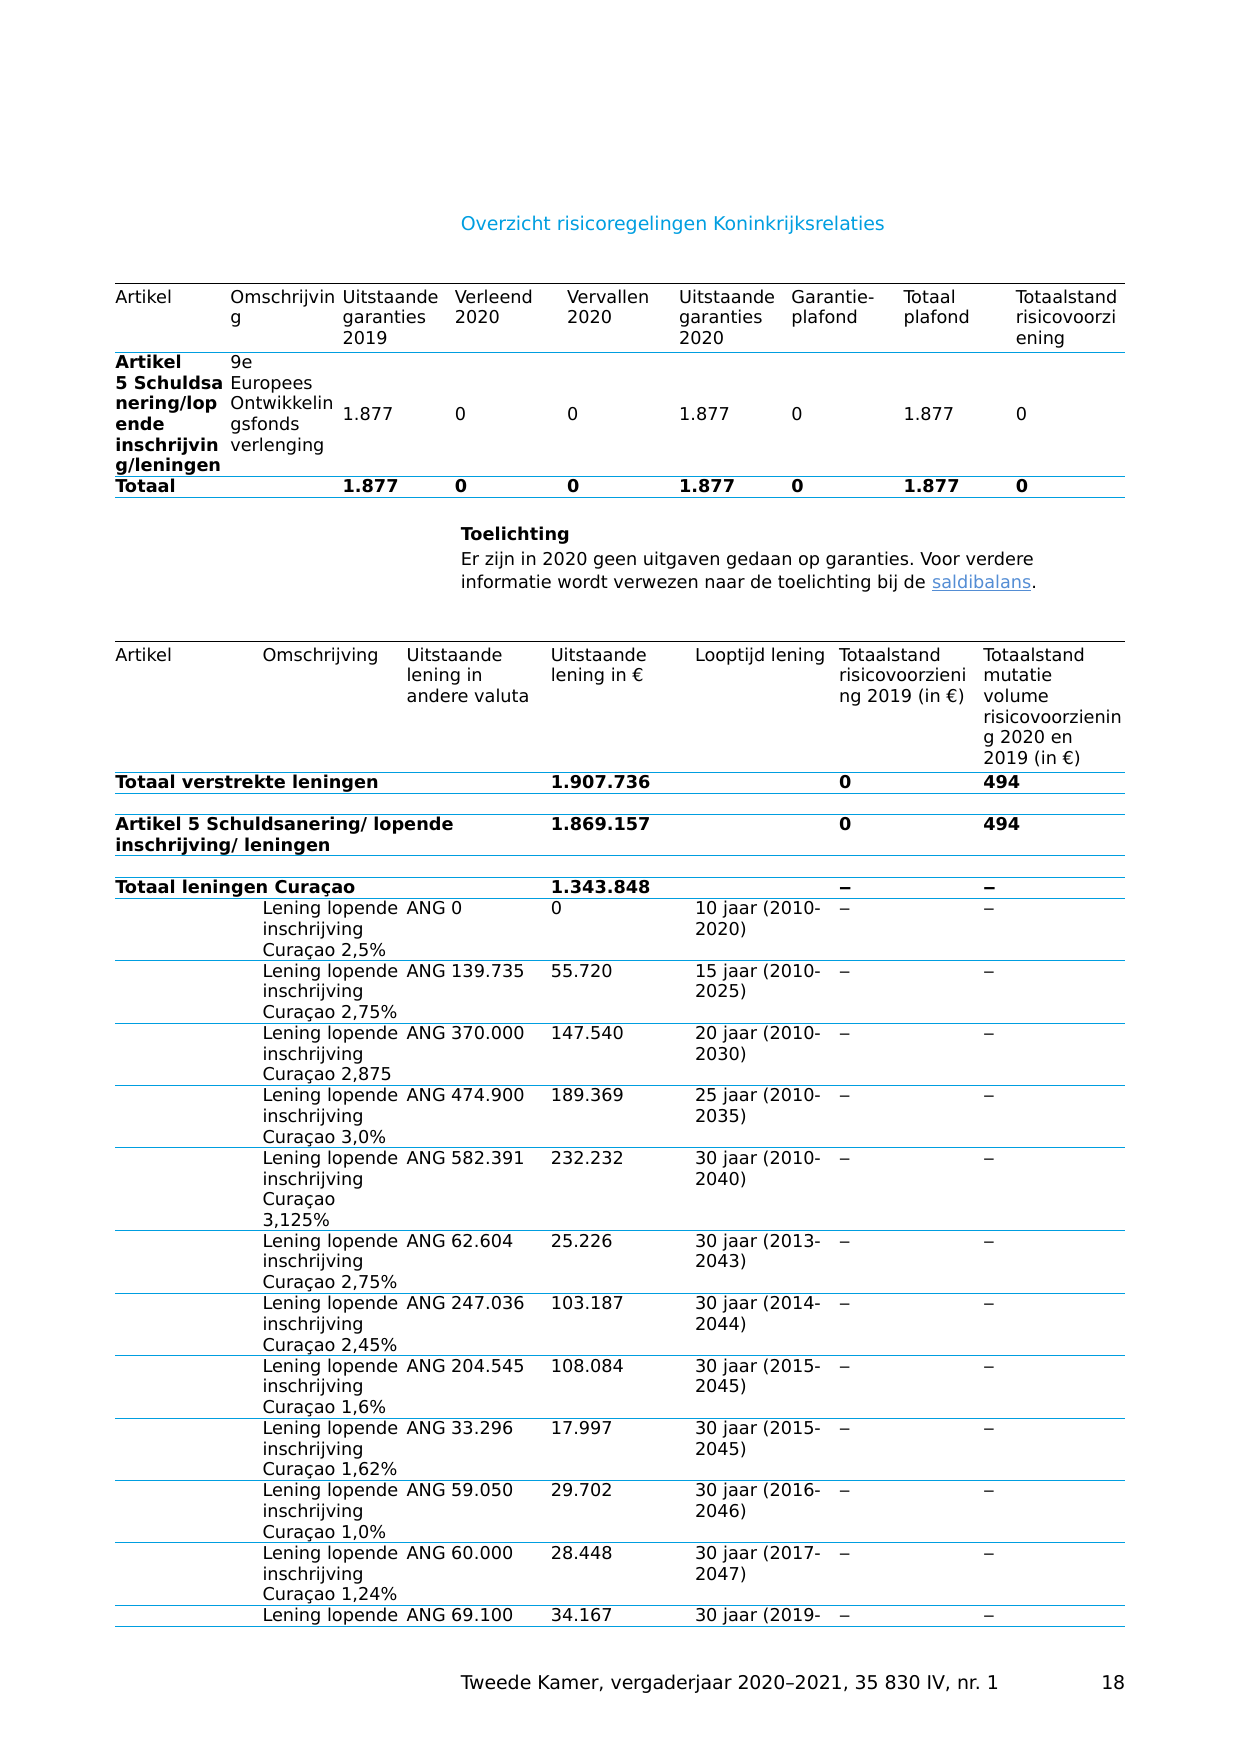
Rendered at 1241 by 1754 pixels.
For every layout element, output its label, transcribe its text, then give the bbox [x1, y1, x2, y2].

table_cell Totaal plafond [900, 284, 1013, 352]
table_cell 147.540 [548, 1024, 692, 1085]
table_cell 30 jaar (2015-2045) [692, 1419, 836, 1480]
table_cell Totaalstand mutatie volume risicovoorziening 2020 en 2019 (in €) [980, 642, 1125, 771]
table_cell ‒ [980, 878, 1125, 898]
table_cell ‒ [836, 1543, 980, 1605]
table_cell [115, 1419, 259, 1480]
table_cell ‒ [980, 1543, 1125, 1605]
table_cell 1.877 [900, 353, 1013, 476]
table_cell [692, 773, 836, 792]
table_cell Artikel [115, 284, 227, 352]
table_cell ANG 139.735 [404, 961, 548, 1022]
table_cell Lening lopende inschrijving Curaçao 3,0% [259, 1086, 403, 1147]
table_cell 17.997 [548, 1419, 692, 1480]
table_cell ‒ [980, 1294, 1125, 1355]
table_cell 55.720 [548, 961, 692, 1022]
table_cell Totaalstand risicovoorziening 2019 (in €) [836, 642, 980, 771]
table_cell ‒ [836, 961, 980, 1022]
table_cell 1.877 [340, 353, 452, 476]
table_cell ‒ [980, 1419, 1125, 1480]
table_cell ‒ [836, 1606, 980, 1626]
table_cell [115, 1148, 259, 1230]
table_cell 28.448 [548, 1543, 692, 1605]
table_cell ‒ [836, 899, 980, 960]
table_cell [548, 856, 692, 877]
table_cell 1.877 [340, 477, 452, 497]
table_cell 30 jaar (2013-2043) [692, 1231, 836, 1293]
table_cell Lening lopende inschrijving Curaçao 1,0% [259, 1481, 403, 1542]
table_cell Lening lopende inschrijving Curaçao 2,45% [259, 1294, 403, 1355]
table_cell [115, 794, 259, 814]
table_cell Omschrijving [259, 642, 403, 771]
table_cell 1.877 [676, 477, 788, 497]
table_cell 30 jaar (2010-2040) [692, 1148, 836, 1230]
table_cell [259, 856, 403, 877]
table_cell 494 [980, 773, 1125, 792]
table_cell 1.877 [676, 353, 788, 476]
table_cell ‒ [980, 1231, 1125, 1293]
table_cell [548, 794, 692, 814]
table_cell 30 jaar (2016-2046) [692, 1481, 836, 1542]
table_cell ‒ [836, 1356, 980, 1417]
table_cell ANG 474.900 [404, 1086, 548, 1147]
table_cell Lening lopende inschrijving Curaçao 3,125% [259, 1148, 403, 1230]
text Er zijn in 2020 geen uitgaven gedaan op garanties. Voor verdere informatie wordt verwezen naar de toelichting bij de saldibalans. [461, 547, 1125, 593]
table_cell [692, 815, 836, 855]
table_cell ‒ [836, 1148, 980, 1230]
table_cell 0 [1013, 477, 1125, 497]
table_cell [115, 1606, 259, 1626]
table_cell ANG 69.100 [404, 1606, 548, 1626]
table_cell Lening lopende [259, 1606, 403, 1626]
table_cell ANG 247.036 [404, 1294, 548, 1355]
table_cell [692, 794, 836, 814]
table_cell ANG 60.000 [404, 1543, 548, 1605]
table_cell ‒ [836, 878, 980, 898]
table_cell [115, 961, 259, 1022]
table_cell 0 [564, 477, 676, 497]
table_cell [259, 794, 403, 814]
table_cell Totaal leningen Curaçao [115, 878, 403, 898]
table_cell Lening lopende inschrijving Curaçao 2,5% [259, 899, 403, 960]
table_cell [115, 1356, 259, 1417]
table_cell [115, 1231, 259, 1293]
table_cell ‒ [836, 1024, 980, 1085]
table_cell [404, 856, 548, 877]
table_cell Lening lopende inschrijving Curaçao 1,24% [259, 1543, 403, 1605]
table_cell Lening lopende inschrijving Curaçao 2,75% [259, 1231, 403, 1293]
table_cell 30 jaar (2014-2044) [692, 1294, 836, 1355]
table_cell 1.907.736 [548, 773, 692, 792]
table_cell [836, 856, 980, 877]
table_cell 108.084 [548, 1356, 692, 1417]
table_cell ‒ [980, 1606, 1125, 1626]
table_cell ANG 204.545 [404, 1356, 548, 1417]
table_cell [692, 878, 836, 898]
table_cell 0 [1013, 353, 1125, 476]
table_cell ANG 370.000 [404, 1024, 548, 1085]
table_cell ANG 0 [404, 899, 548, 960]
table_cell 30 jaar (2015-2045) [692, 1356, 836, 1417]
table_cell ‒ [836, 1419, 980, 1480]
table_cell 25.226 [548, 1231, 692, 1293]
table_cell Artikel 5 Schuldsanering/ lopende inschrijving/ leningen [115, 815, 548, 855]
table_cell ANG 62.604 [404, 1231, 548, 1293]
table_cell [227, 477, 339, 497]
table_cell ‒ [980, 1356, 1125, 1417]
table_cell ANG 33.296 [404, 1419, 548, 1480]
table_cell 30 jaar (2019- [692, 1606, 836, 1626]
text Toelichting [461, 522, 1125, 545]
table_cell 15 jaar (2010-2025) [692, 961, 836, 1022]
table_cell [115, 1481, 259, 1542]
table_cell [980, 856, 1125, 877]
table_cell [980, 794, 1125, 814]
table_cell ANG 59.050 [404, 1481, 548, 1542]
table_cell 0 [452, 353, 564, 476]
table_cell ‒ [836, 1481, 980, 1542]
table_cell 25 jaar (2010-2035) [692, 1086, 836, 1147]
table_cell Uitstaande garanties 2020 [676, 284, 788, 352]
table_cell Vervallen 2020 [564, 284, 676, 352]
table_cell [404, 878, 548, 898]
table_cell [115, 856, 259, 877]
table_cell Verleend 2020 [452, 284, 564, 352]
table_cell [404, 794, 548, 814]
table_cell Totaalstand risicovoorziening [1013, 284, 1125, 352]
table_cell Uitstaande garanties 2019 [340, 284, 452, 352]
table_cell 0 [548, 899, 692, 960]
table_cell 1.869.157 [548, 815, 692, 855]
table_cell 232.232 [548, 1148, 692, 1230]
table_cell ‒ [836, 1086, 980, 1147]
table_cell 9e Europees Ontwikkelingsfonds verlenging [227, 353, 339, 476]
title Overzicht risicoregelingen Koninkrijksrelaties [461, 213, 1125, 235]
table_cell 1.877 [900, 477, 1013, 497]
table_cell Totaal [115, 477, 227, 497]
table_cell 0 [836, 773, 980, 792]
table_cell 0 [452, 477, 564, 497]
table_cell Artikel [115, 642, 259, 771]
table_cell [115, 1294, 259, 1355]
table_header Tabel 4 Overzicht verstrekte leningen (bedragen x € 1.000) per 31 december 2020 [115, 616, 1125, 641]
table_cell 103.187 [548, 1294, 692, 1355]
table_cell 0 [836, 815, 980, 855]
table_cell Omschrijving [227, 284, 339, 352]
table_cell 34.167 [548, 1606, 692, 1626]
table_cell Looptijd lening [692, 642, 836, 771]
table_cell 20 jaar (2010-2030) [692, 1024, 836, 1085]
table_cell 29.702 [548, 1481, 692, 1542]
table_cell Lening lopende inschrijving Curaçao 2,75% [259, 961, 403, 1022]
table_cell Artikel 5 Schuldsanering/lopende inschrijving/leningen [115, 353, 227, 476]
table_cell Lening lopende inschrijving Curaçao 1,6% [259, 1356, 403, 1417]
table_cell ‒ [980, 1148, 1125, 1230]
table_cell 189.369 [548, 1086, 692, 1147]
table_cell Lening lopende inschrijving Curaçao 2,875 [259, 1024, 403, 1085]
table_cell ‒ [980, 899, 1125, 960]
table_cell [115, 1086, 259, 1147]
table_cell Uitstaande lening in € [548, 642, 692, 771]
table_cell [692, 856, 836, 877]
table_cell ‒ [836, 1231, 980, 1293]
table_cell ‒ [980, 1481, 1125, 1542]
table_cell 1.343.848 [548, 878, 692, 898]
table_cell [836, 794, 980, 814]
table_cell Uitstaande lening in andere valuta [404, 642, 548, 771]
table_cell ‒ [980, 1086, 1125, 1147]
table_cell 0 [788, 477, 900, 497]
table_cell ANG 582.391 [404, 1148, 548, 1230]
table_cell 10 jaar (2010-2020) [692, 899, 836, 960]
table_cell Totaal verstrekte leningen [115, 773, 548, 792]
table_cell ‒ [836, 1294, 980, 1355]
table_cell Garantie- plafond [788, 284, 900, 352]
table_cell Lening lopende inschrijving Curaçao 1,62% [259, 1419, 403, 1480]
table_cell [115, 1543, 259, 1605]
table_cell ‒ [980, 961, 1125, 1022]
table_cell 494 [980, 815, 1125, 855]
table_cell 30 jaar (2017-2047) [692, 1543, 836, 1605]
table_cell ‒ [980, 1024, 1125, 1085]
table_cell [115, 1024, 259, 1085]
table_cell 0 [564, 353, 676, 476]
table_cell 0 [788, 353, 900, 476]
table_cell [115, 899, 259, 960]
table_header Tabel 3 Overzicht verstrekte garanties (bedragen x € 1.000) [115, 258, 1125, 283]
